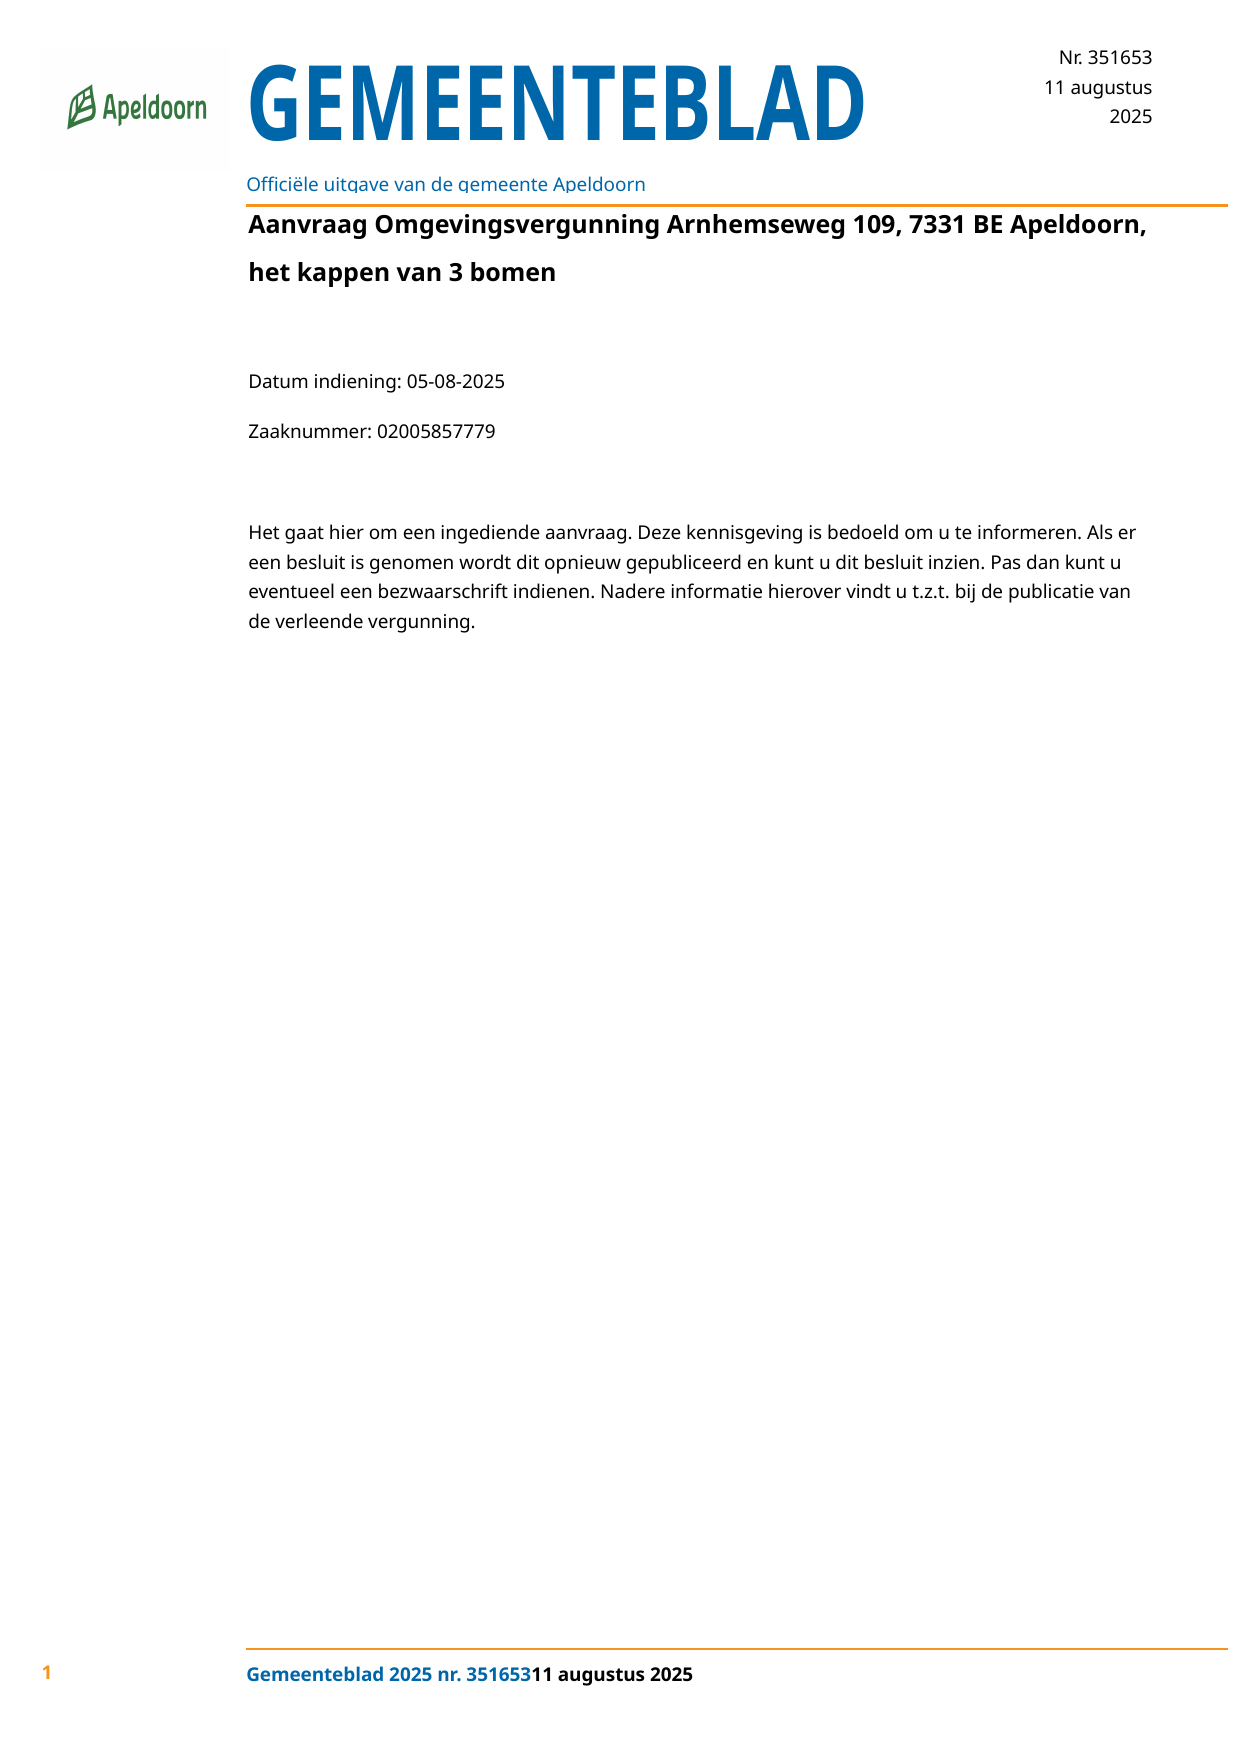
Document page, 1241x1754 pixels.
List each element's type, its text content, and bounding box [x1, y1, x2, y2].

picture [41, 47, 231, 172]
text Datum indiening: 05-08-2025 [248, 368, 1152, 394]
text Aanvraag Omgevingsvergunning Arnhemseweg 109, 7331 BE Apeldoorn, het kappen van 3 bomen [248, 207, 1152, 288]
text Zaaknummer: 02005857779 [248, 419, 1152, 444]
text Het gaat hier om een ingediende aanvraag. Deze kennisgeving is bedoeld om u te informeren. Als er een besluit is genomen wordt dit opnieuw gepubliceerd en kunt u dit besluit inzien. Pas dan kunt u eventueel een bezwaarschrift indienen. Nadere informatie hierover vindt u t.z.t. bij de publicatie van de verleende vergunning. [248, 519, 1152, 634]
